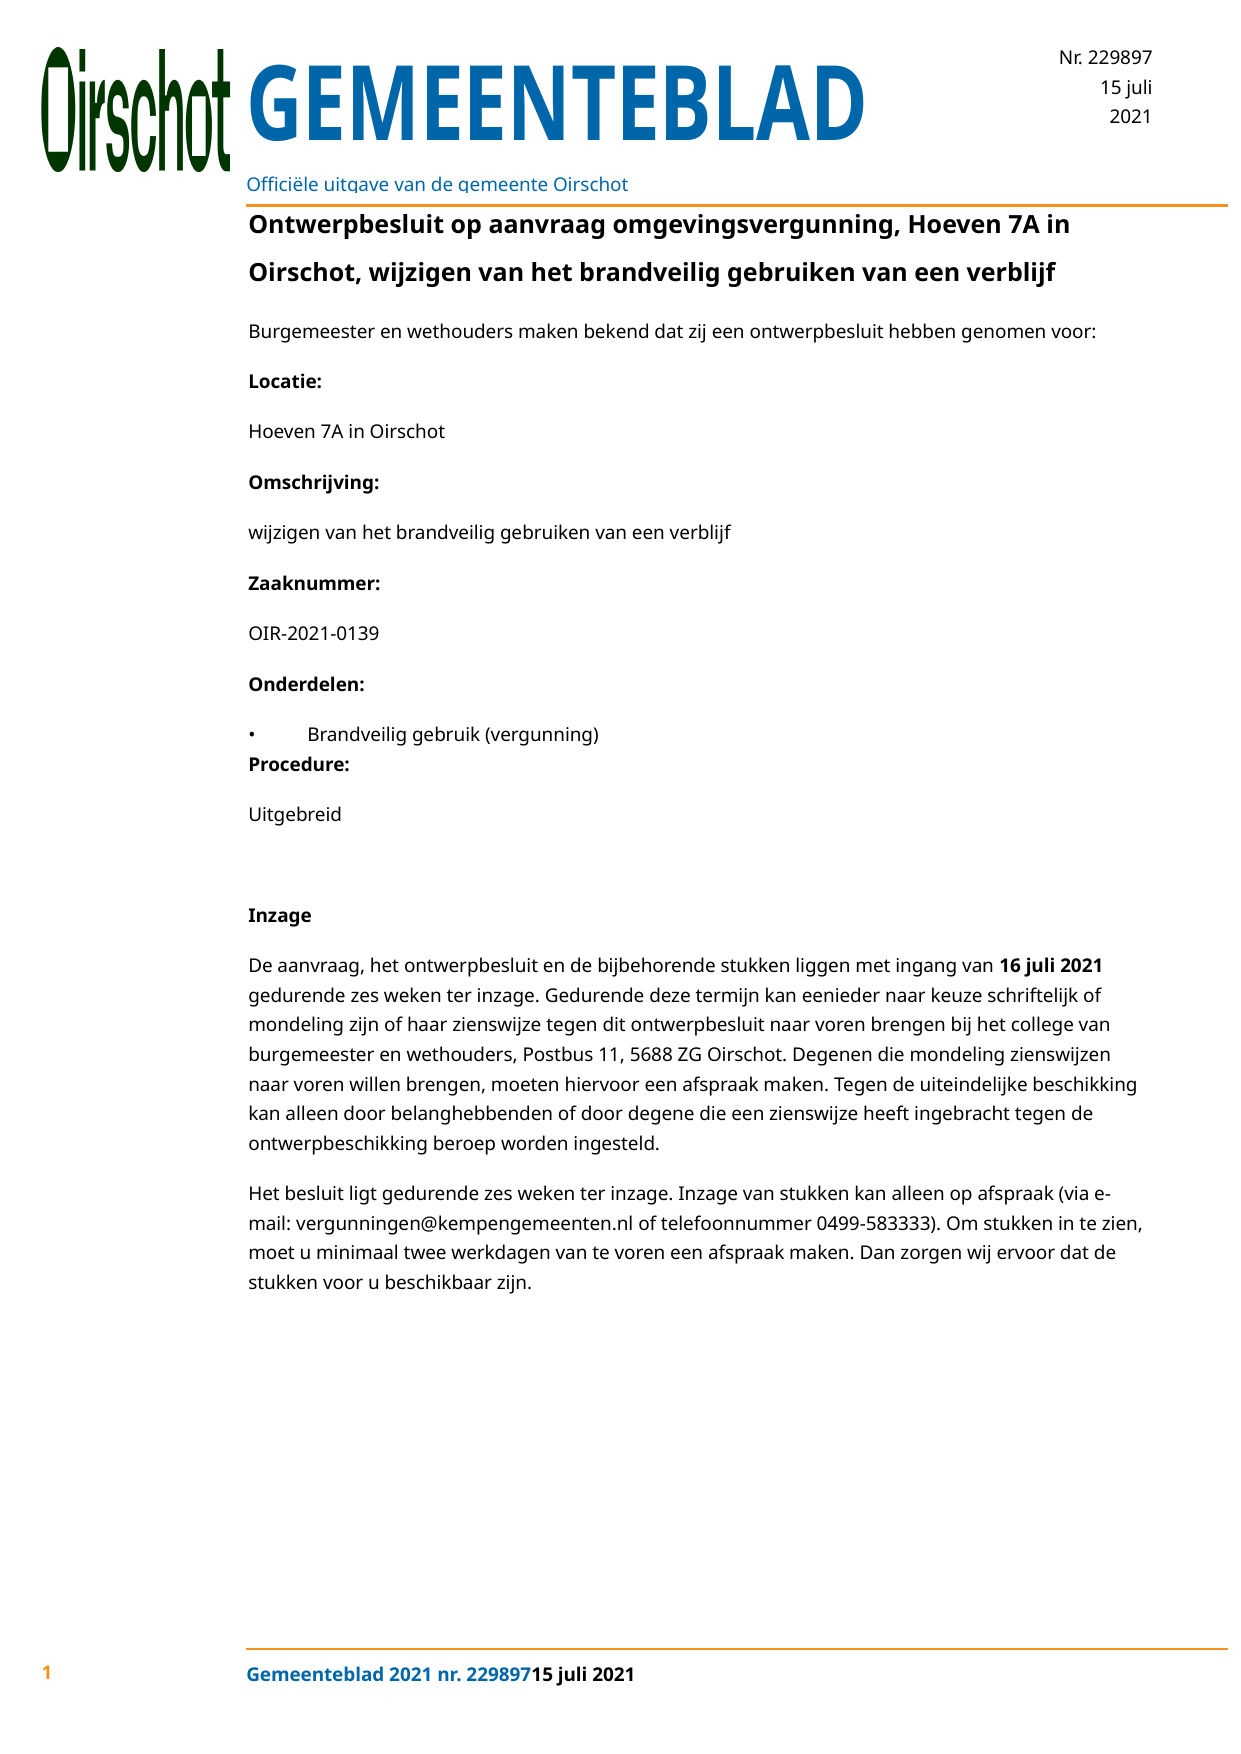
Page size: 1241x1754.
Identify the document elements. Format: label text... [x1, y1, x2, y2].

text Omschrijving: [248, 469, 1152, 495]
text De aanvraag, het ontwerpbesluit en de bijbehorende stukken liggen met ingang van 16 juli 2021 gedurende zes weken ter inzage. Gedurende deze termijn kan eenieder naar keuze schriftelijk of mondeling zijn of haar zienswijze tegen dit ontwerpbesluit naar voren brengen bij het college van burgemeester en wethouders, Postbus 11, 5688 ZG Oirschot. Degenen die mondeling zienswijzen naar voren willen brengen, moeten hiervoor een afspraak maken. Tegen de uiteindelijke beschikking kan alleen door belanghebbenden of door degene die een zienswijze heeft ingebracht tegen de ontwerpbeschikking beroep worden ingesteld. [248, 952, 1152, 1156]
picture [41, 47, 231, 172]
text Hoeven 7A in Oirschot [248, 419, 1152, 444]
text Procedure: [248, 751, 1152, 777]
text wijzigen van het brandveilig gebruiken van een verblijf [248, 519, 1152, 545]
text Ontwerpbesluit op aanvraag omgevingsvergunning, Hoeven 7A in Oirschot, wijzigen van het brandveilig gebruiken van een verblijf [248, 207, 1152, 288]
text OIR-2021-0139 [248, 620, 1152, 646]
text Het besluit ligt gedurende zes weken ter inzage. Inzage van stukken kan alleen op afspraak (via e-mail: vergunningen@kempengemeenten.nl of telefoonnummer 0499-583333). Om stukken in te zien, moet u minimaal twee werkdagen van te voren een afspraak maken. Dan zorgen wij ervoor dat de stukken voor u beschikbaar zijn. [248, 1180, 1152, 1295]
text Inzage [248, 902, 1152, 928]
text Zaaknummer: [248, 570, 1152, 596]
text Burgemeester en wethouders maken bekend dat zij een ontwerpbesluit hebben genomen voor: [248, 318, 1152, 344]
text Uitgebreid [248, 801, 1152, 827]
list Brandveilig gebruik (vergunning) [248, 721, 1152, 747]
text Locatie: [248, 368, 1152, 394]
text Onderdelen: [248, 671, 1152, 697]
